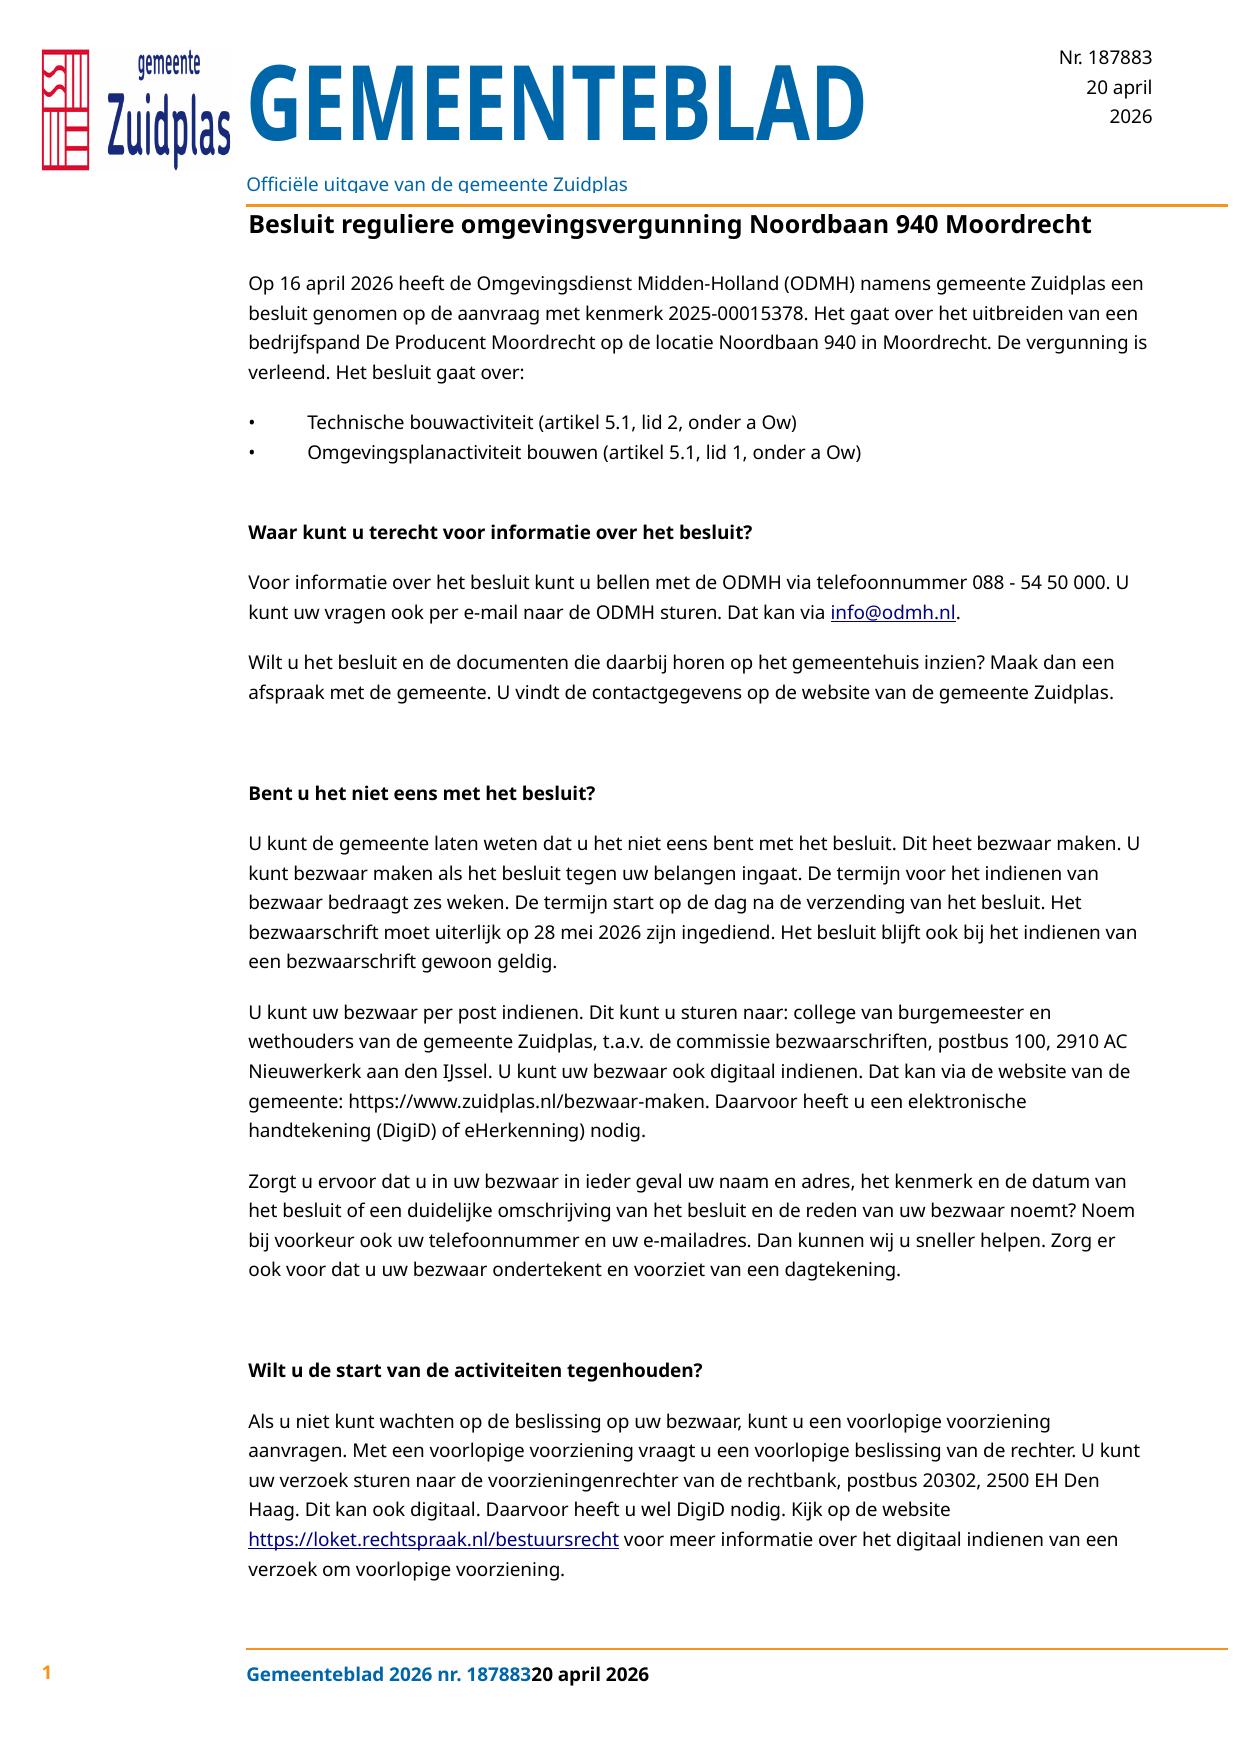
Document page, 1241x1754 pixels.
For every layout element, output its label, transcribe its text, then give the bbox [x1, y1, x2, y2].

text Waar kunt u terecht voor informatie over het besluit? [248, 519, 1152, 545]
text U kunt de gemeente laten weten dat u het niet eens bent met het besluit. Dit heet bezwaar maken. U kunt bezwaar maken als het besluit tegen uw belangen ingaat. De termijn voor het indienen van bezwaar bedraagt zes weken. De termijn start op de dag na de verzending van het besluit. Het bezwaarschrift moet uiterlijk op 28 mei 2026 zijn ingediend. Het besluit blijft ook bij het indienen van een bezwaarschrift gewoon geldig. [248, 830, 1152, 974]
text Besluit reguliere omgevingsvergunning Noordbaan 940 Moordrecht [248, 207, 1152, 241]
text Op 16 april 2026 heeft de Omgevingsdienst Midden-Holland (ODMH) namens gemeente Zuidplas een besluit genomen op de aanvraag met kenmerk 2025-00015378. Het gaat over het uitbreiden van een bedrijfspand De Producent Moordrecht op de locatie Noordbaan 940 in Moordrecht. De vergunning is verleend. Het besluit gaat over: [248, 270, 1152, 385]
text Als u niet kunt wachten op de beslissing op uw bezwaar, kunt u een voorlopige voorziening aanvragen. Met een voorlopige voorziening vraagt u een voorlopige beslissing van de rechter. U kunt uw verzoek sturen naar de voorzieningenrechter van de rechtbank, postbus 20302, 2500 EH Den Haag. Dit kan ook digitaal. Daarvoor heeft u wel DigiD nodig. Kijk op de website https://loket.rechtspraak.nl/bestuursrecht voor meer informatie over het digitaal indienen van een verzoek om voorlopige voorziening. [248, 1408, 1152, 1581]
text Wilt u het besluit en de documenten die daarbij horen op het gemeentehuis inzien? Maak dan een afspraak met de gemeente. U vindt de contactgegevens op de website van de gemeente Zuidplas. [248, 649, 1152, 705]
text Wilt u de start van de activiteiten tegenhouden? [248, 1357, 1152, 1383]
text Bent u het niet eens met het besluit? [248, 780, 1152, 806]
text Zorgt u ervoor dat u in uw bezwaar in ieder geval uw naam en adres, het kenmerk en de datum van het besluit of een duidelijke omschrijving van het besluit en de reden van uw bezwaar noemt? Noem bij voorkeur ook uw telefoonnummer en uw e-mailadres. Dan kunnen wij u sneller helpen. Zorg er ook voor dat u uw bezwaar ondertekent en voorziet van een dagtekening. [248, 1168, 1152, 1282]
list Technische bouwactiviteit (artikel 5.1, lid 2, onder a Ow) [248, 409, 1152, 435]
text U kunt uw bezwaar per post indienen. Dit kunt u sturen naar: college van burgemeester en wethouders van de gemeente Zuidplas, t.a.v. de commissie bezwaarschriften, postbus 100, 2910 AC Nieuwerkerk aan den IJssel. U kunt uw bezwaar ook digitaal indienen. Dat kan via de website van de gemeente: https://www.zuidplas.nl/bezwaar-maken. Daarvoor heeft u een elektronische handtekening (DigiD) of eHerkenning) nodig. [248, 999, 1152, 1143]
text Voor informatie over het besluit kunt u bellen met de ODMH via telefoonnummer 088 - 54 50 000. U kunt uw vragen ook per e-mail naar de ODMH sturen. Dat kan via info@odmh.nl. [248, 569, 1152, 625]
picture [41, 47, 231, 172]
list Omgevingsplanactiviteit bouwen (artikel 5.1, lid 1, onder a Ow) [248, 439, 1152, 465]
